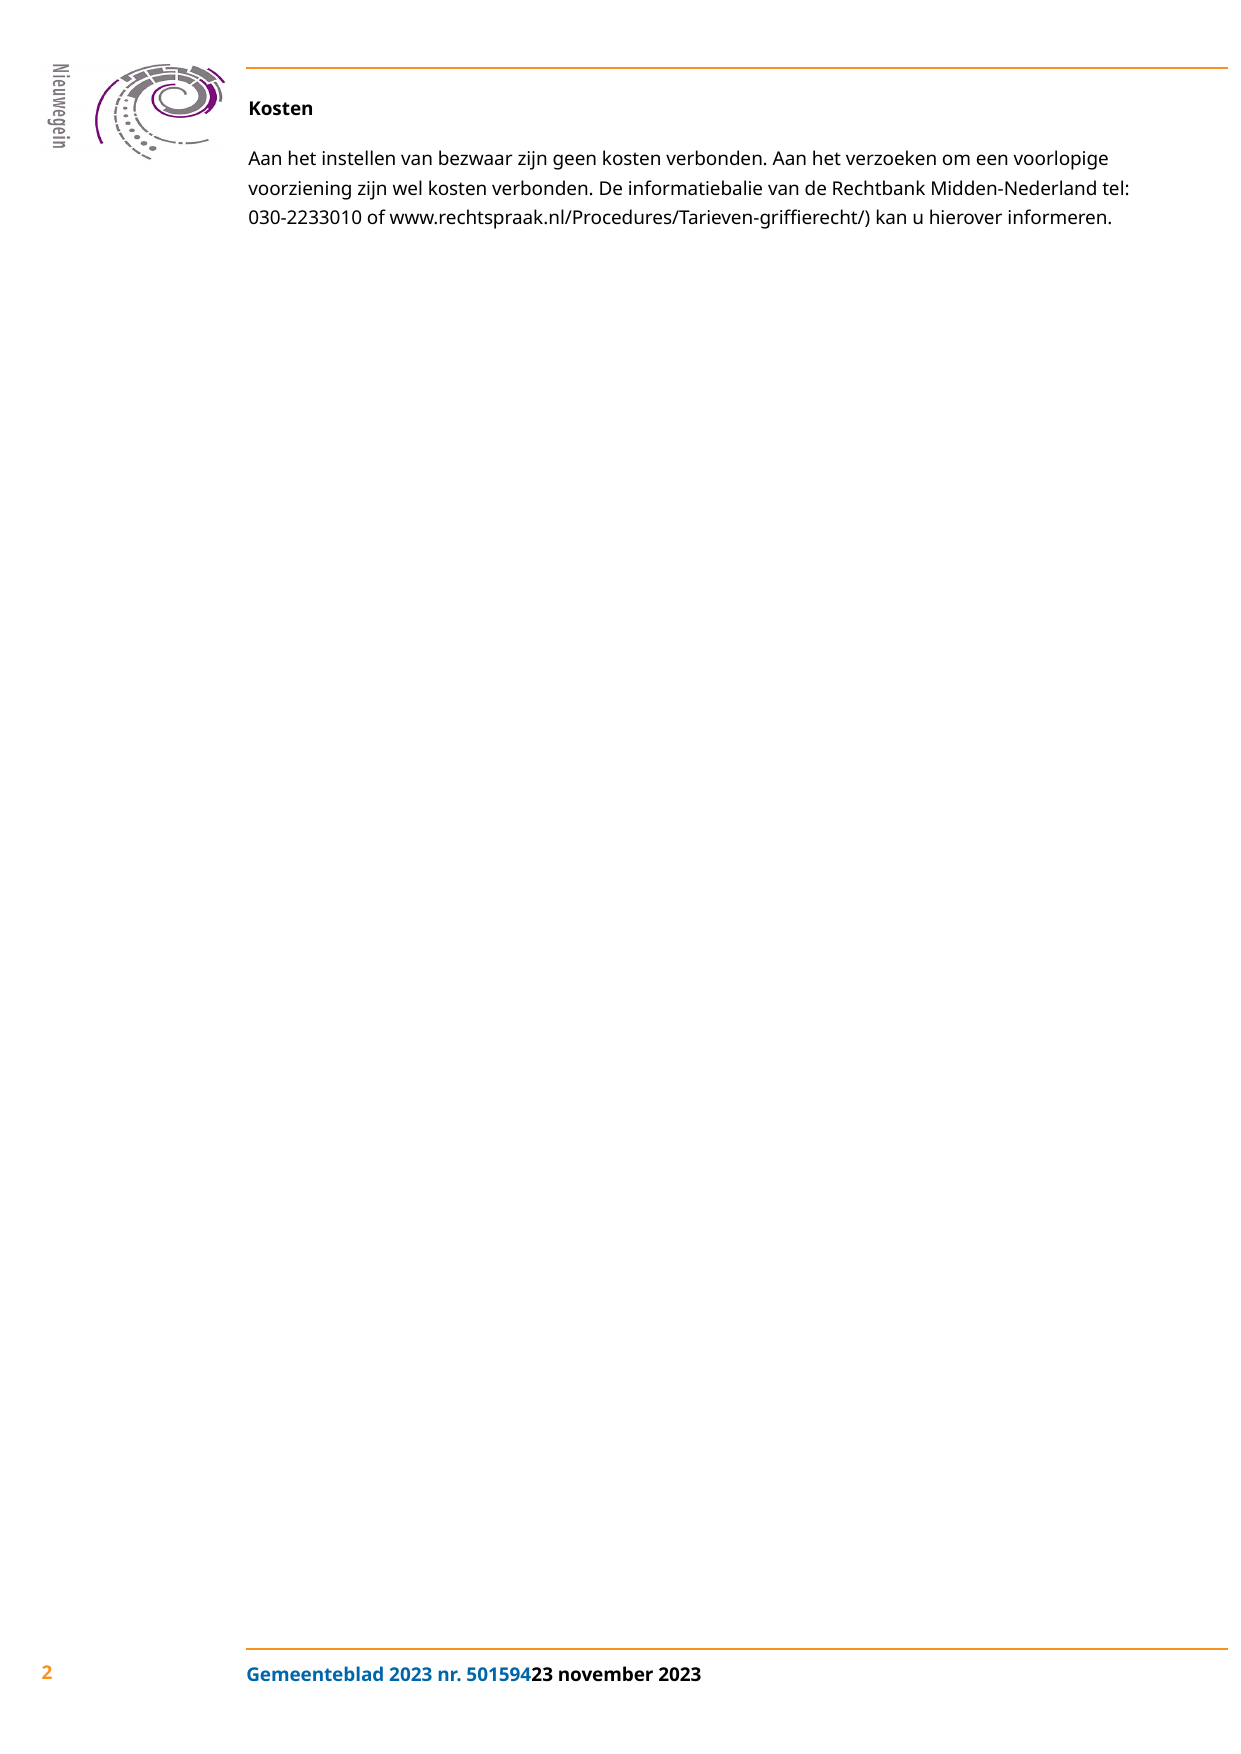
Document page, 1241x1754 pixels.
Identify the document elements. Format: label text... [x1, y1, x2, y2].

text Kosten [248, 95, 1152, 121]
picture [41, 47, 231, 172]
text Aan het instellen van bezwaar zijn geen kosten verbonden. Aan het verzoeken om een voorlopige voorziening zijn wel kosten verbonden. De informatiebalie van de Rechtbank Midden-Nederland tel: 030-2233010 of www.rechtspraak.nl/Procedures/Tarieven-griffierecht/) kan u hierover informeren. [248, 145, 1152, 230]
